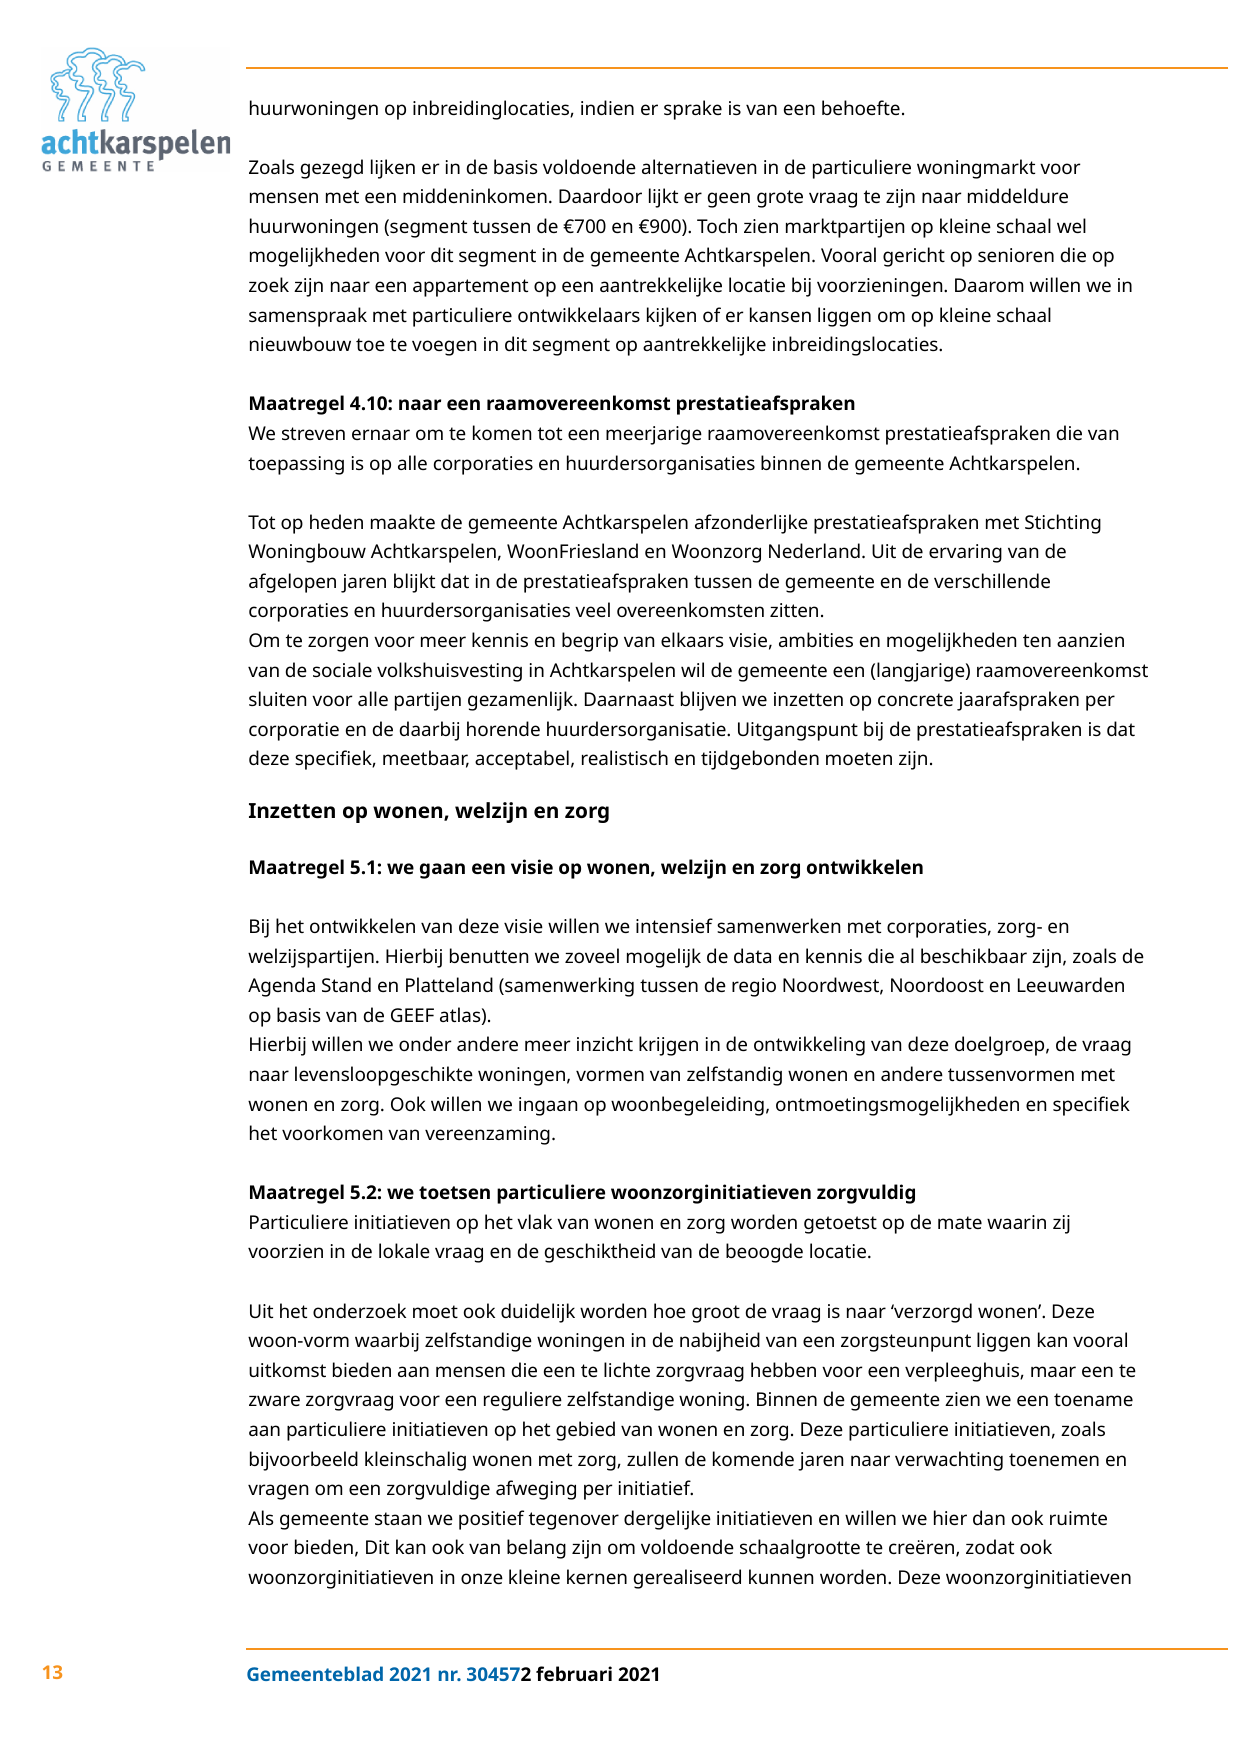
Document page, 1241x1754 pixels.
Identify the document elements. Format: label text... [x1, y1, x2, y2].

text Als gemeente staan we positief tegenover dergelijke initiatieven en willen we hier dan ook ruimte voor bieden, Dit kan ook van belang zijn om voldoende schaalgrootte te creëren, zodat ook woonzorginitiatieven in onze kleine kernen gerealiseerd kunnen worden. Deze woonzorginitiatieven [248, 1505, 1152, 1590]
text Maatregel 5.1: we gaan een visie op wonen, welzijn en zorg ontwikkelen [248, 854, 1152, 880]
text Bij het ontwikkelen van deze visie willen we intensief samenwerken met corporaties, zorg- en welzijspartijen. Hierbij benutten we zoveel mogelijk de data en kennis die al beschikbaar zijn, zoals de Agenda Stand en Platteland (samenwerking tussen de regio Noordwest, Noordoost en Leeuwarden op basis van de GEEF atlas). [248, 913, 1152, 1028]
text We streven ernaar om te komen tot een meerjarige raamovereenkomst prestatieafspraken die van toepassing is op alle corporaties en huurdersorganisaties binnen de gemeente Achtkarspelen. [248, 420, 1152, 476]
text Uit het onderzoek moet ook duidelijk worden hoe groot de vraag is naar ‘verzorgd wonen’. Deze woon-vorm waarbij zelfstandige woningen in de nabijheid van een zorgsteunpunt liggen kan vooral uitkomst bieden aan mensen die een te lichte zorgvraag hebben voor een verpleeghuis, maar een te zware zorgvraag voor een reguliere zelfstandige woning. Binnen de gemeente zien we een toename aan particuliere initiatieven op het gebied van wonen en zorg. Deze particuliere initiatieven, zoals bijvoorbeeld kleinschalig wonen met zorg, zullen de komende jaren naar verwachting toenemen en vragen om een zorgvuldige afweging per initiatief. [248, 1298, 1152, 1501]
text Hierbij willen we onder andere meer inzicht krijgen in de ontwikkeling van deze doelgroep, de vraag naar levensloopgeschikte woningen, vormen van zelfstandig wonen en andere tussenvormen met wonen en zorg. Ook willen we ingaan op woonbegeleiding, ontmoetingsmogelijkheden en specifiek het voorkomen van vereenzaming. [248, 1032, 1152, 1146]
text Maatregel 5.2: we toetsen particuliere woonzorginitiatieven zorgvuldig [248, 1179, 1152, 1205]
text Om te zorgen voor meer kennis en begrip van elkaars visie, ambities en mogelijkheden ten aanzien van de sociale volkshuisvesting in Achtkarspelen wil de gemeente een (langjarige) raamovereenkomst sluiten voor alle partijen gezamenlijk. Daarnaast blijven we inzetten op concrete jaarafspraken per corporatie en de daarbij horende huurdersorganisatie. Uitgangspunt bij de prestatieafspraken is dat deze specifiek, meetbaar, acceptabel, realistisch en tijdgebonden moeten zijn. [248, 627, 1152, 771]
text Maatregel 4.10: naar een raamovereenkomst prestatieafspraken [248, 391, 1152, 416]
text Tot op heden maakte de gemeente Achtkarspelen afzonderlijke prestatieafspraken met Stichting Woningbouw Achtkarspelen, WoonFriesland en Woonzorg Nederland. Uit de ervaring van de afgelopen jaren blijkt dat in de prestatieafspraken tussen de gemeente en de verschillende corporaties en huurdersorganisaties veel overeenkomsten zitten. [248, 509, 1152, 623]
text Zoals gezegd lijken er in de basis voldoende alternatieven in de particuliere woningmarkt voor mensen met een middeninkomen. Daardoor lijkt er geen grote vraag te zijn naar middeldure huurwoningen (segment tussen de €700 en €900). Toch zien marktpartijen op kleine schaal wel mogelijkheden voor dit segment in de gemeente Achtkarspelen. Vooral gericht op senioren die op zoek zijn naar een appartement op een aantrekkelijke locatie bij voorzieningen. Daarom willen we in samenspraak met particuliere ontwikkelaars kijken of er kansen liggen om op kleine schaal nieuwbouw toe te voegen in dit segment op aantrekkelijke inbreidingslocaties. [248, 154, 1152, 357]
text Inzetten op wonen, welzijn en zorg [248, 796, 1152, 824]
text Particuliere initiatieven op het vlak van wonen en zorg worden getoetst op de mate waarin zij voorzien in de lokale vraag en de geschiktheid van de beoogde locatie. [248, 1209, 1152, 1264]
picture [41, 47, 231, 172]
text huurwoningen op inbreidinglocaties, indien er sprake is van een behoefte. [248, 95, 1152, 121]
